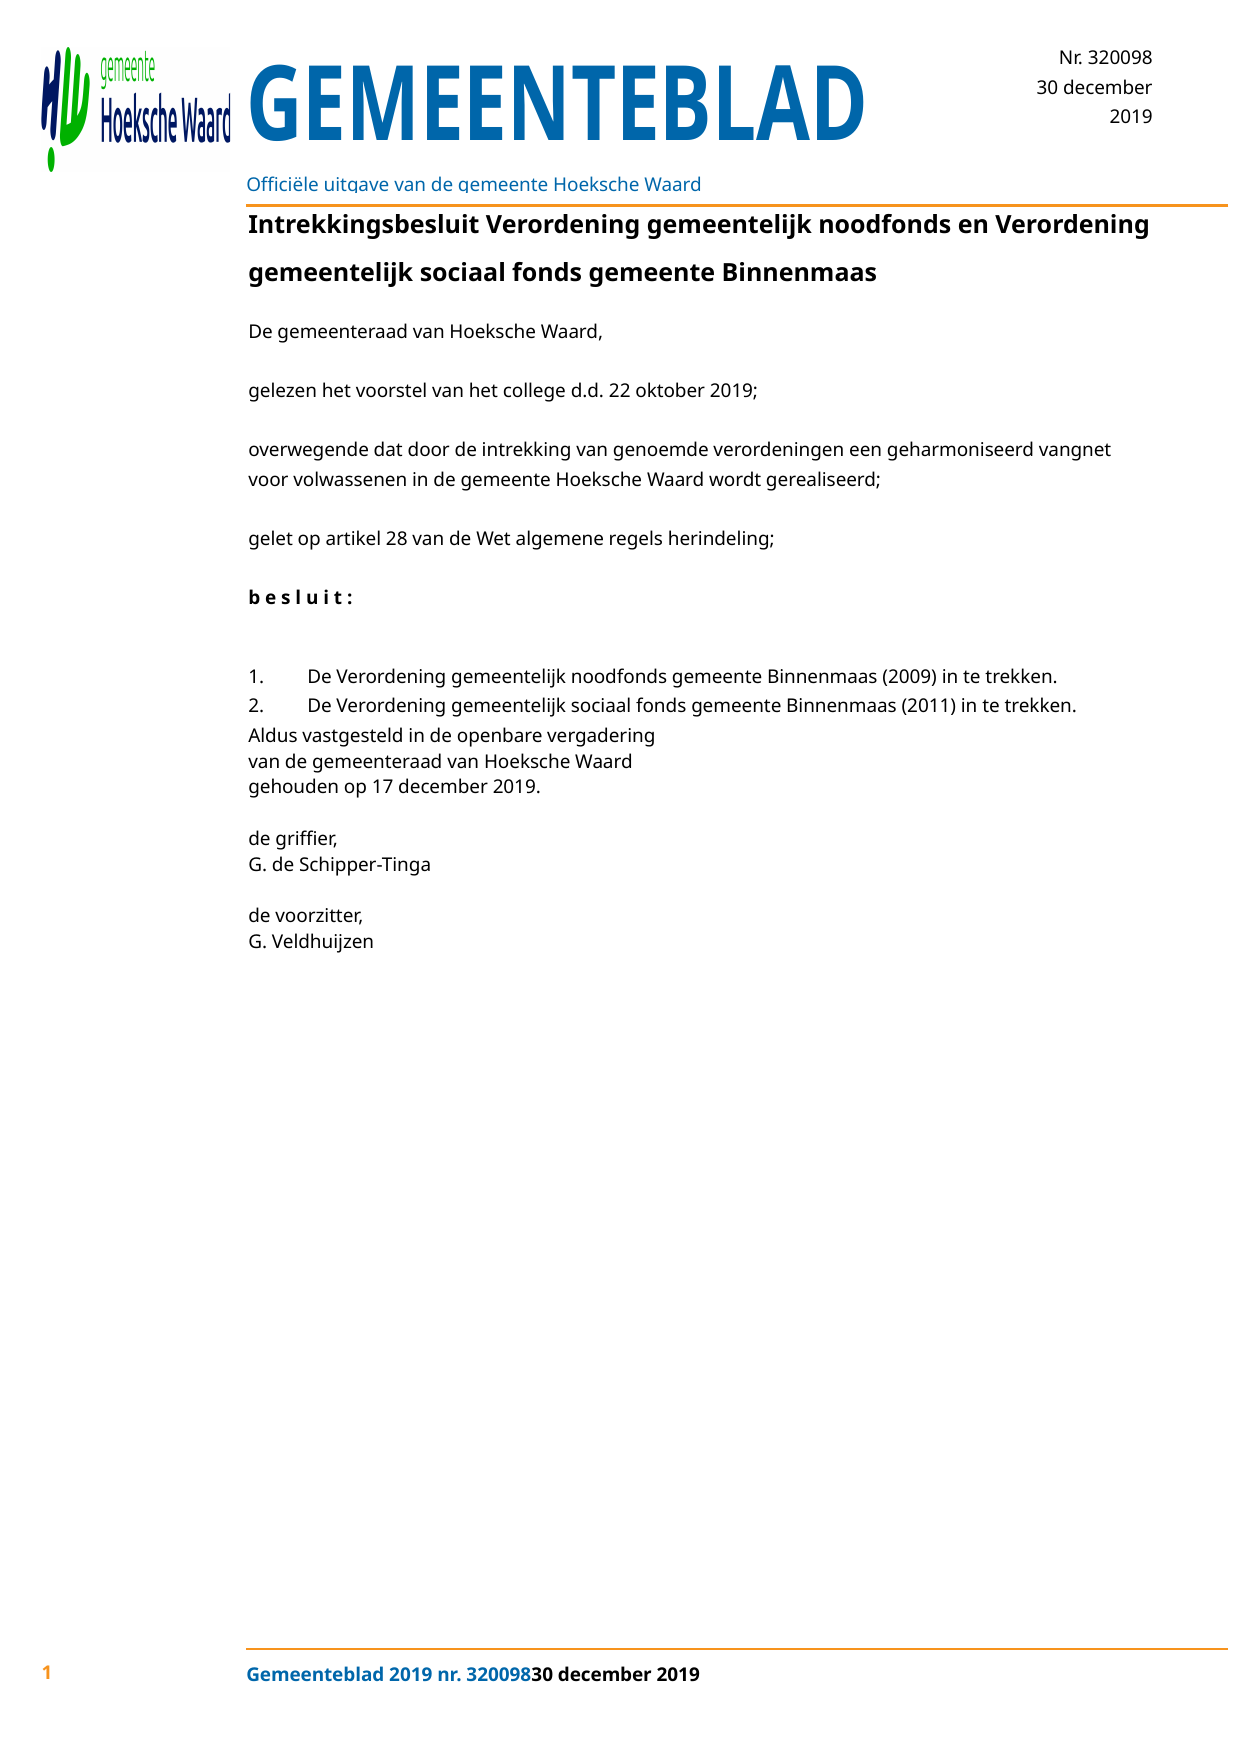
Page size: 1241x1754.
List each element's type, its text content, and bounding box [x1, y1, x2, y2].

text gelet op artikel 28 van de Wet algemene regels herindeling; [248, 525, 1152, 551]
text de voorzitter, [248, 902, 1152, 928]
text Intrekkingsbesluit Verordening gemeentelijk noodfonds en Verordening gemeentelijk sociaal fonds gemeente Binnenmaas [248, 207, 1152, 288]
picture [41, 47, 231, 172]
text van de gemeenteraad van Hoeksche Waard [248, 748, 1152, 774]
text gehouden op 17 december 2019. [248, 774, 1152, 799]
text overwegende dat door de intrekking van genoemde verordeningen een geharmoniseerd vangnet voor volwassenen in de gemeente Hoeksche Waard wordt gerealiseerd; [248, 436, 1152, 492]
text gelezen het voorstel van het college d.d. 22 oktober 2019; [248, 377, 1152, 403]
list De Verordening gemeentelijk noodfonds gemeente Binnenmaas (2009) in te trekken. [248, 663, 1152, 689]
list De Verordening gemeentelijk sociaal fonds gemeente Binnenmaas (2011) in te trekken. [248, 693, 1152, 718]
text de griffier, [248, 825, 1152, 851]
text Aldus vastgesteld in de openbare vergadering [248, 722, 1152, 748]
text De gemeenteraad van Hoeksche Waard, [248, 318, 1152, 344]
text b e s l u i t : [248, 584, 1152, 610]
text G. de Schipper-Tinga [248, 851, 1152, 877]
text G. Veldhuijzen [248, 928, 1152, 954]
